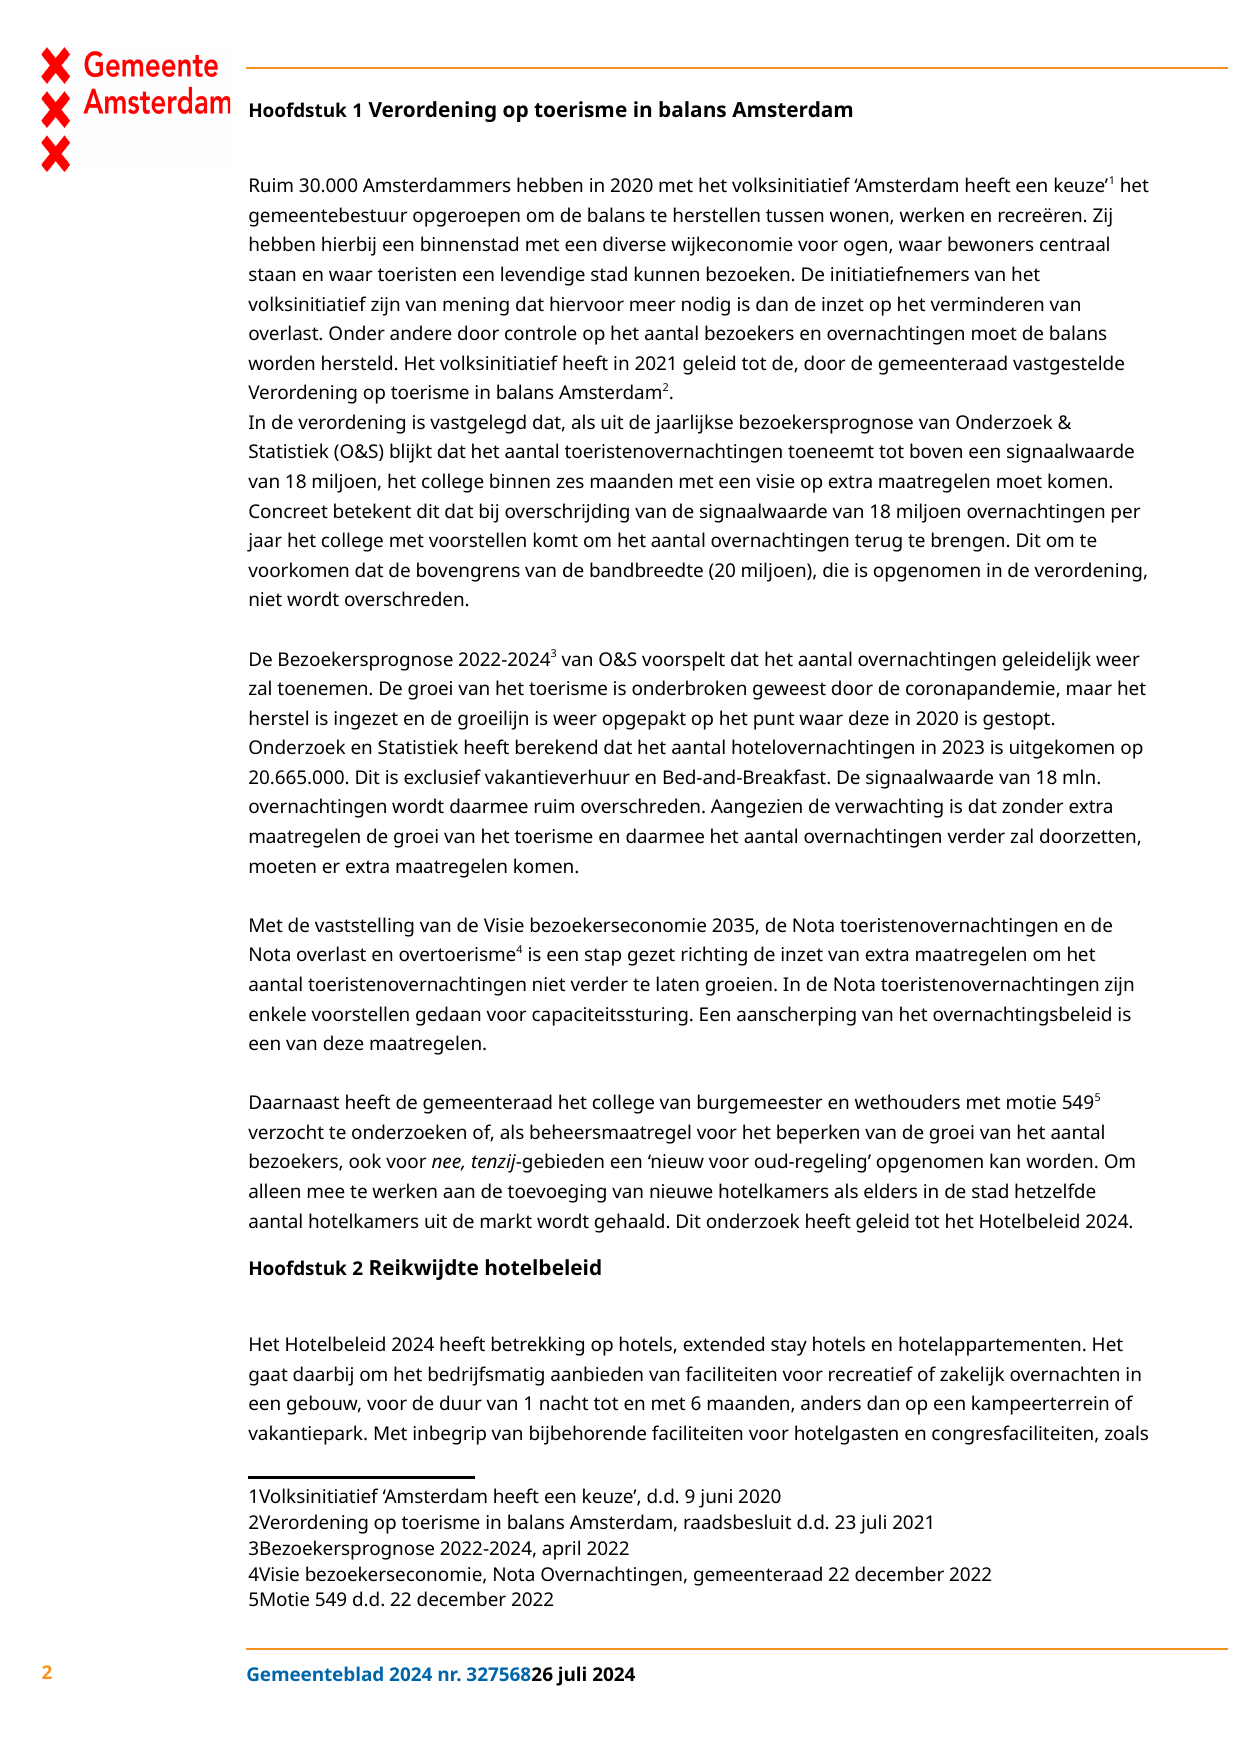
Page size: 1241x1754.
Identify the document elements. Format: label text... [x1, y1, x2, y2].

text In de verordening is vastgelegd dat, als uit de jaarlijkse bezoekersprognose van Onderzoek & Statistiek (O&S) blijkt dat het aantal toeristenovernachtingen toeneemt tot boven een signaalwaarde van 18 miljoen, het college binnen zes maanden met een visie op extra maatregelen moet komen. Concreet betekent dit dat bij overschrijding van de signaalwaarde van 18 miljoen overnachtingen per jaar het college met voorstellen komt om het aantal overnachtingen terug te brengen. Dit om te voorkomen dat de bovengrens van de bandbreedte (20 miljoen), die is opgenomen in de verordening, niet wordt overschreden. [248, 409, 1152, 612]
text Volksinitiatief ‘Amsterdam heeft een keuze’, d.d. 9 juni 2020 [248, 1483, 1152, 1509]
text Het Hotelbeleid 2024 heeft betrekking op hotels, extended stay hotels en hotelappartementen. Het gaat daarbij om het bedrijfsmatig aanbieden van faciliteiten voor recreatief of zakelijk overnachten in een gebouw, voor de duur van 1 nacht tot en met 6 maanden, anders dan op een kampeerterrein of vakantiepark. Met inbegrip van bijbehorende faciliteiten voor hotelgasten en congresfaciliteiten, zoals [248, 1331, 1152, 1446]
text Ruim 30.000 Amsterdammers hebben in 2020 met het volksinitiatief ‘Amsterdam heeft een keuze’ het gemeentebestuur opgeroepen om de balans te herstellen tussen wonen, werken en recreëren. Zij hebben hierbij een binnenstad met een diverse wijkeconomie voor ogen, waar bewoners centraal staan en waar toeristen een levendige stad kunnen bezoeken. De initiatiefnemers van het volksinitiatief zijn van mening dat hiervoor meer nodig is dan de inzet op het verminderen van overlast. Onder andere door controle op het aantal bezoekers en overnachtingen moet de balans worden hersteld. Het volksinitiatief heeft in 2021 geleid tot de, door de gemeenteraad vastgestelde Verordening op toerisme in balans Amsterdam. [248, 172, 1152, 405]
text Hoofdstuk 2 Reikwijdte hotelbeleid [248, 1253, 1152, 1282]
text Verordening op toerisme in balans Amsterdam, raadsbesluit d.d. 23 juli 2021 [248, 1509, 1152, 1535]
text Motie 549 d.d. 22 december 2022 [248, 1586, 1152, 1612]
text De Bezoekersprognose 2022-2024 van O&S voorspelt dat het aantal overnachtingen geleidelijk weer zal toenemen. De groei van het toerisme is onderbroken geweest door de coronapandemie, maar het herstel is ingezet en de groeilijn is weer opgepakt op het punt waar deze in 2020 is gestopt. Onderzoek en Statistiek heeft berekend dat het aantal hotelovernachtingen in 2023 is uitgekomen op 20.665.000. Dit is exclusief vakantieverhuur en Bed-and-Breakfast. De signaalwaarde van 18 mln. overnachtingen wordt daarmee ruim overschreden. Aangezien de verwachting is dat zonder extra maatregelen de groei van het toerisme en daarmee het aantal overnachtingen verder zal doorzetten, moeten er extra maatregelen komen. [248, 646, 1152, 879]
text Visie bezoekerseconomie, Nota Overnachtingen, gemeenteraad 22 december 2022 [248, 1561, 1152, 1586]
picture [41, 47, 231, 172]
text Hoofdstuk 1 Verordening op toerisme in balans Amsterdam [248, 95, 1152, 123]
text Bezoekersprognose 2022-2024, april 2022 [248, 1535, 1152, 1561]
text Daarnaast heeft de gemeenteraad het college van burgemeester en wethouders met motie 549 verzocht te onderzoeken of, als beheersmaatregel voor het beperken van de groei van het aantal bezoekers, ook voor nee, tenzij-gebieden een ‘nieuw voor oud-regeling’ opgenomen kan worden. Om alleen mee te werken aan de toevoeging van nieuwe hotelkamers als elders in de stad hetzelfde aantal hotelkamers uit de markt wordt gehaald. Dit onderzoek heeft geleid tot het Hotelbeleid 2024. [248, 1089, 1152, 1234]
text Met de vaststelling van de Visie bezoekerseconomie 2035, de Nota toeristenovernachtingen en de Nota overlast en overtoerisme is een stap gezet richting de inzet van extra maatregelen om het aantal toeristenovernachtingen niet verder te laten groeien. In de Nota toeristenovernachtingen zijn enkele voorstellen gedaan voor capaciteitssturing. Een aanscherping van het overnachtingsbeleid is een van deze maatregelen. [248, 912, 1152, 1056]
